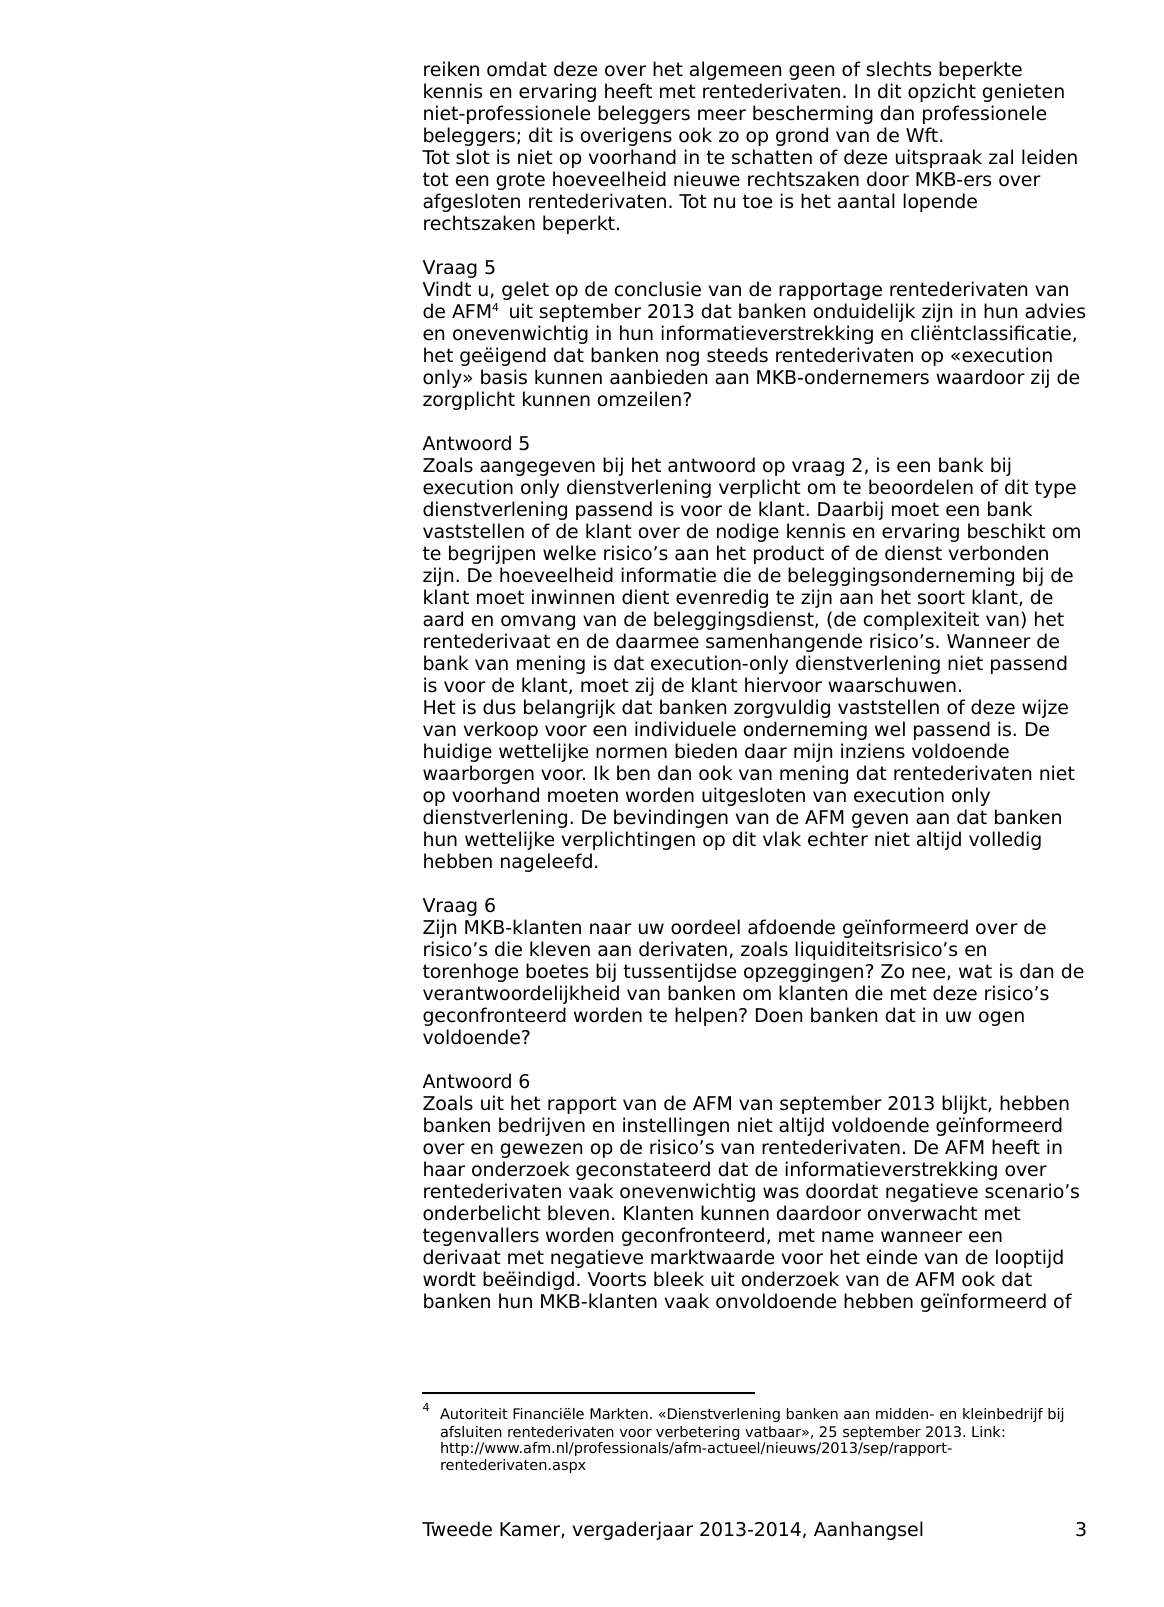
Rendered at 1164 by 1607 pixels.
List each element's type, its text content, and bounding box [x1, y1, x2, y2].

text Zijn MKB-klanten naar uw oordeel afdoende geïnformeerd over de risico’s die kleven aan derivaten, zoals liquiditeitsrisico’s en torenhoge boetes bij tussentijdse opzeggingen? Zo nee, wat is dan de verantwoordelijkheid van banken om klanten die met deze risico’s geconfronteerd worden te helpen? Doen banken dat in uw ogen voldoende? [422, 917, 1087, 1049]
text Antwoord 5 [422, 433, 1087, 455]
text Autoriteit Financiële Markten. «Dienstverlening banken aan midden- en kleinbedrijf bij afsluiten rentederivaten voor verbetering vatbaar», 25 september 2013. Link: http://www.afm.nl/professionals/afm-actueel/nieuws/2013/sep/rapport-rentederivaten.aspx [422, 1402, 1087, 1474]
text Vraag 6 [422, 895, 1087, 917]
text Zoals uit het rapport van de AFM van september 2013 blijkt, hebben banken bedrijven en instellingen niet altijd voldoende geïnformeerd over en gewezen op de risico’s van rentederivaten. De AFM heeft in haar onderzoek geconstateerd dat de informatieverstrekking over rentederivaten vaak onevenwichtig was doordat negatieve scenario’s onderbelicht bleven. Klanten kunnen daardoor onverwacht met tegenvallers worden geconfronteerd, met name wanneer een derivaat met negatieve marktwaarde voor het einde van de looptijd wordt beëindigd. Voorts bleek uit onderzoek van de AFM ook dat banken hun MKB-klanten vaak onvoldoende hebben geïnformeerd of [422, 1093, 1087, 1313]
text reiken omdat deze over het algemeen geen of slechts beperkte kennis en ervaring heeft met rentederivaten. In dit opzicht genieten niet-professionele beleggers meer bescherming dan professionele beleggers; dit is overigens ook zo op grond van de Wft. [422, 59, 1087, 147]
text Vindt u, gelet op de conclusie van de rapportage rentederivaten van de AFM uit september 2013 dat banken onduidelijk zijn in hun advies en onevenwichtig in hun informatieverstrekking en cliëntclassificatie, het geëigend dat banken nog steeds rentederivaten op «execution only» basis kunnen aanbieden aan MKB-ondernemers waardoor zij de zorgplicht kunnen omzeilen? [422, 279, 1087, 411]
text Vraag 5 [422, 257, 1087, 279]
text Het is dus belangrijk dat banken zorgvuldig vaststellen of deze wijze van verkoop voor een individuele onderneming wel passend is. De huidige wettelijke normen bieden daar mijn inziens voldoende waarborgen voor. Ik ben dan ook van mening dat rentederivaten niet op voorhand moeten worden uitgesloten van execution only dienstverlening. De bevindingen van de AFM geven aan dat banken hun wettelijke verplichtingen op dit vlak echter niet altijd volledig hebben nageleefd. [422, 697, 1087, 873]
text Tot slot is niet op voorhand in te schatten of deze uitspraak zal leiden tot een grote hoeveelheid nieuwe rechtszaken door MKB-ers over afgesloten rentederivaten. Tot nu toe is het aantal lopende rechtszaken beperkt. [422, 147, 1087, 235]
text Antwoord 6 [422, 1071, 1087, 1093]
text Zoals aangegeven bij het antwoord op vraag 2, is een bank bij execution only dienstverlening verplicht om te beoordelen of dit type dienstverlening passend is voor de klant. Daarbij moet een bank vaststellen of de klant over de nodige kennis en ervaring beschikt om te begrijpen welke risico’s aan het product of de dienst verbonden zijn. De hoeveelheid informatie die de beleggingsonderneming bij de klant moet inwinnen dient evenredig te zijn aan het soort klant, de aard en omvang van de beleggingsdienst, (de complexiteit van) het rentederivaat en de daarmee samenhangende risico’s. Wanneer de bank van mening is dat execution-only dienstverlening niet passend is voor de klant, moet zij de klant hiervoor waarschuwen. [422, 455, 1087, 697]
